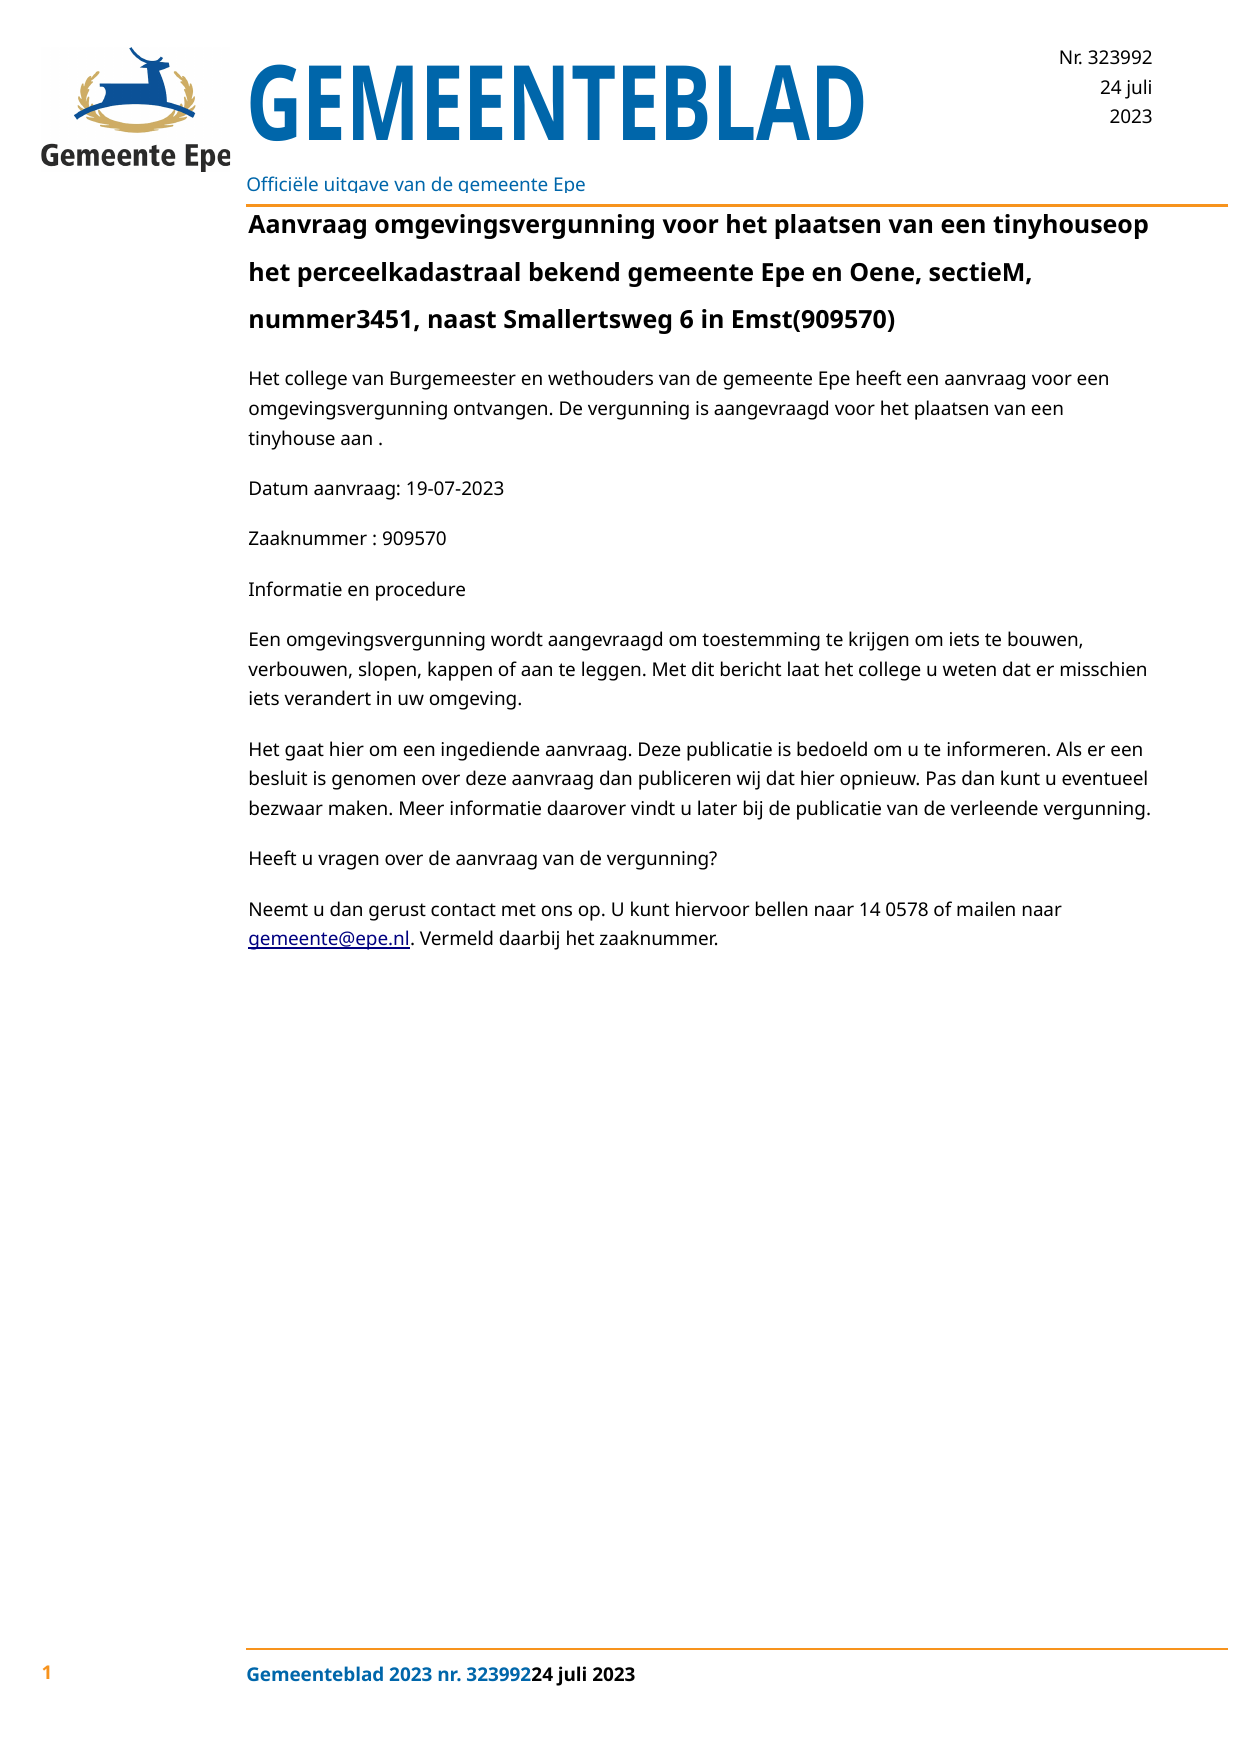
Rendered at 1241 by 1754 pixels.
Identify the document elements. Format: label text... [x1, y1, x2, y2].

text Het gaat hier om een ingediende aanvraag. Deze publicatie is bedoeld om u te informeren. Als er een besluit is genomen over deze aanvraag dan publiceren wij dat hier opnieuw. Pas dan kunt u eventueel bezwaar maken. Meer informatie daarover vindt u later bij de publicatie van de verleende vergunning. [248, 736, 1152, 821]
text Een omgevingsvergunning wordt aangevraagd om toestemming te krijgen om iets te bouwen, verbouwen, slopen, kappen of aan te leggen. Met dit bericht laat het college u weten dat er misschien iets verandert in uw omgeving. [248, 626, 1152, 711]
text Aanvraag omgevingsvergunning voor het plaatsen van een tinyhouseop het perceelkadastraal bekend gemeente Epe en Oene, sectieM, nummer3451, naast Smallertsweg 6 in Emst(909570) [248, 207, 1152, 336]
text Informatie en procedure [248, 576, 1152, 602]
text Datum aanvraag: 19-07-2023 [248, 475, 1152, 501]
picture [41, 47, 231, 172]
text Het college van Burgemeester en wethouders van de gemeente Epe heeft een aanvraag voor een omgevingsvergunning ontvangen. De vergunning is aangevraagd voor het plaatsen van een tinyhouse aan . [248, 366, 1152, 450]
text Zaaknummer : 909570 [248, 526, 1152, 551]
text Heeft u vragen over de aanvraag van de vergunning? [248, 846, 1152, 871]
text Neemt u dan gerust contact met ons op. U kunt hiervoor bellen naar 14 0578 of mailen naar gemeente@epe.nl. Vermeld daarbij het zaaknummer. [248, 896, 1152, 951]
